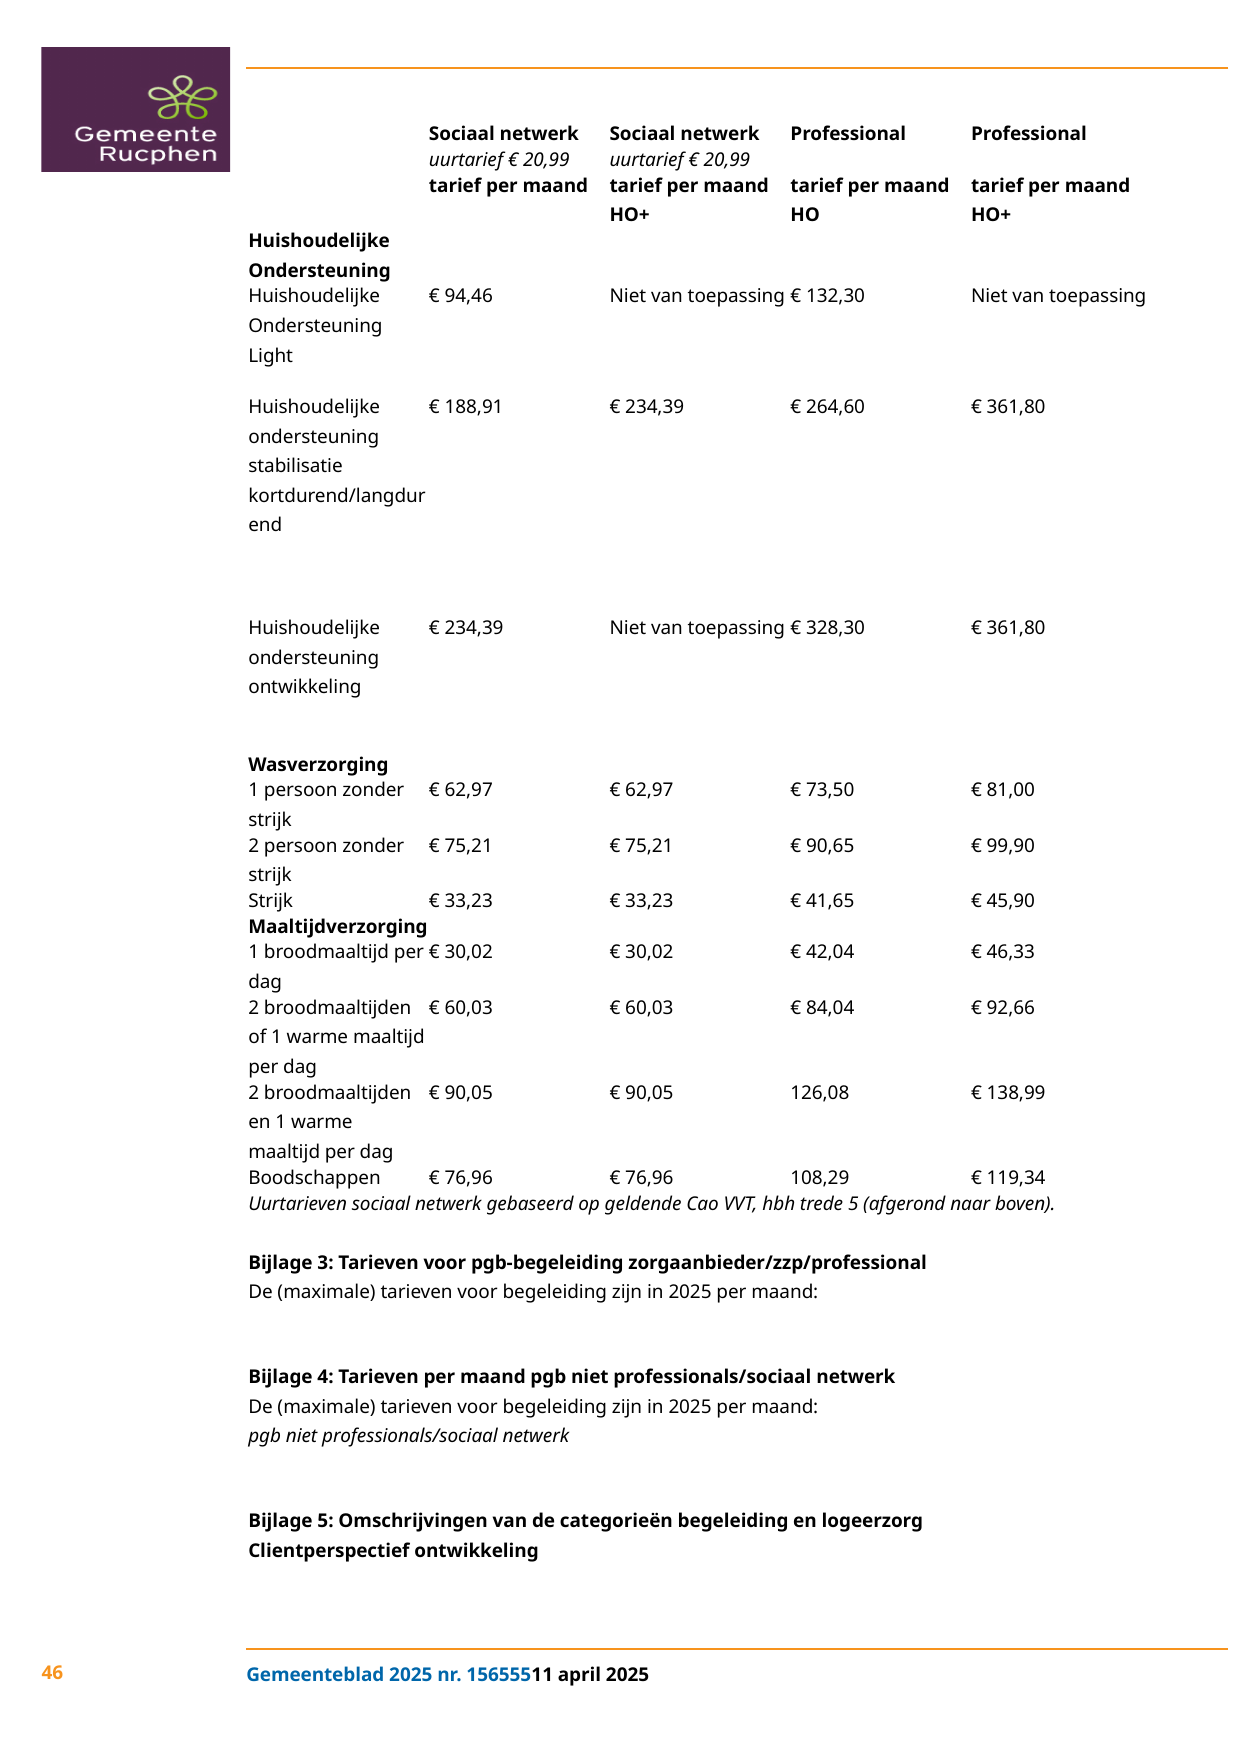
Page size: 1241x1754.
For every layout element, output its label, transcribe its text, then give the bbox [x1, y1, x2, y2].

text Bijlage 4: Tarieven per maand pgb niet professionals/sociaal netwerk [248, 1363, 1152, 1389]
text De (maximale) tarieven voor begeleiding zijn in 2025 per maand: [248, 1393, 1152, 1419]
table_cell € 234,39 [429, 615, 609, 751]
table_cell Strijk [248, 887, 429, 913]
table_cell Niet van toepassing [609, 283, 790, 393]
table_cell € 76,96 [609, 1164, 790, 1189]
text Uurtarieven sociaal netwerk gebaseerd op geldende Cao VVT, hbh trede 5 (afgerond naar boven). [248, 1190, 1152, 1215]
table_cell Huishoudelijke Ondersteuning Light [248, 283, 429, 368]
table_cell € 33,23 [429, 887, 609, 913]
table_cell € 90,05 [609, 1079, 790, 1164]
table_cell Niet van toepassing [609, 615, 790, 751]
table_cell 2 broodmaaltijden of 1 warme maaltijd per dag [248, 994, 429, 1079]
table_header Professional [971, 121, 1152, 146]
table_header Sociaal netwerk [609, 121, 790, 146]
table_cell 108,29 [790, 1164, 971, 1189]
table_cell tarief per maand [429, 172, 609, 227]
table_cell 2 broodmaaltijden en 1 warme maaltijd per dag [248, 1079, 429, 1164]
table_cell [248, 563, 429, 589]
table_cell [971, 146, 1152, 172]
table_cell [790, 228, 971, 283]
table_header [248, 121, 429, 172]
table_cell 126,08 [790, 1079, 971, 1164]
table_cell € 264,60 [790, 393, 971, 614]
table_cell € 75,21 [429, 832, 609, 887]
table_cell € 76,96 [429, 1164, 609, 1189]
table_header Sociaal netwerk [429, 121, 609, 146]
table_cell Boodschappen [248, 1164, 429, 1189]
table_cell Niet van toepassing [971, 283, 1152, 393]
table_cell € 62,97 [609, 777, 790, 832]
text pgb niet professionals/sociaal netwerk [248, 1422, 1152, 1448]
table_cell € 62,97 [429, 777, 609, 832]
table_cell [971, 228, 1152, 283]
table_cell € 119,34 [971, 1164, 1152, 1189]
table_cell € 81,00 [971, 777, 1152, 832]
table_cell € 92,66 [971, 994, 1152, 1079]
table_cell € 90,65 [790, 832, 971, 887]
table_cell [609, 913, 790, 939]
table_cell € 33,23 [609, 887, 790, 913]
table_cell € 42,04 [790, 939, 971, 994]
table_cell uurtarief € 20,99 [429, 146, 609, 172]
table_cell € 75,21 [609, 832, 790, 887]
table_cell € 45,90 [971, 887, 1152, 913]
table_cell € 328,30 [790, 615, 971, 751]
table_cell [971, 913, 1152, 939]
table_cell Huishoudelijke Ondersteuning [248, 228, 429, 283]
picture [41, 47, 231, 172]
table_cell € 60,03 [609, 994, 790, 1079]
table_cell € 73,50 [790, 777, 971, 832]
table_cell [429, 228, 609, 283]
table_cell [790, 751, 971, 777]
table_cell Maaltijdverzorging [248, 913, 429, 939]
table_cell [248, 700, 429, 725]
table_cell € 46,33 [971, 939, 1152, 994]
table_cell € 132,30 [790, 283, 971, 393]
table_cell tarief per maand HO+ [971, 172, 1152, 227]
table_cell € 41,65 [790, 887, 971, 913]
table_cell € 94,46 [429, 283, 609, 393]
table_cell € 188,91 [429, 393, 609, 614]
table_cell € 30,02 [429, 939, 609, 994]
table_header Professional [790, 121, 971, 146]
table_cell 2 persoon zonder strijk [248, 832, 429, 887]
table_cell € 99,90 [971, 832, 1152, 887]
table_cell 1 broodmaaltijd per dag [248, 939, 429, 994]
table_cell tarief per maand HO [790, 172, 971, 227]
text De (maximale) tarieven voor begeleiding zijn in 2025 per maand: [248, 1278, 1152, 1304]
table_cell [248, 538, 429, 563]
text Bijlage 5: Omschrijvingen van de categorieën begeleiding en logeerzorg [248, 1507, 1152, 1533]
table_cell € 361,80 [971, 393, 1152, 614]
table_cell € 361,80 [971, 615, 1152, 751]
table_cell [248, 725, 429, 751]
table_cell [609, 751, 790, 777]
table_cell Huishoudelijke ondersteuning ontwikkeling [248, 615, 429, 699]
table_cell Huishoudelijke ondersteuning stabilisatie kortdurend/langdurend [248, 393, 429, 537]
table_cell [971, 751, 1152, 777]
text Bijlage 3: Tarieven voor pgb-begeleiding zorgaanbieder/zzp/professional [248, 1249, 1152, 1274]
table_cell 1 persoon zonder strijk [248, 777, 429, 832]
table_cell [429, 913, 609, 939]
table_cell [790, 146, 971, 172]
table_cell [429, 751, 609, 777]
table_cell € 90,05 [429, 1079, 609, 1164]
table_cell tarief per maand HO+ [609, 172, 790, 227]
table_cell € 234,39 [609, 393, 790, 614]
table_cell [790, 913, 971, 939]
table_cell € 60,03 [429, 994, 609, 1079]
table_cell € 84,04 [790, 994, 971, 1079]
table_cell [248, 368, 429, 393]
table_cell uurtarief € 20,99 [609, 146, 790, 172]
table_cell [248, 172, 429, 227]
table_cell € 30,02 [609, 939, 790, 994]
table_cell [609, 228, 790, 283]
table_cell [248, 589, 429, 614]
table_cell Wasverzorging [248, 751, 429, 777]
table_cell € 138,99 [971, 1079, 1152, 1164]
text Clientperspectief ontwikkeling [248, 1537, 1152, 1563]
